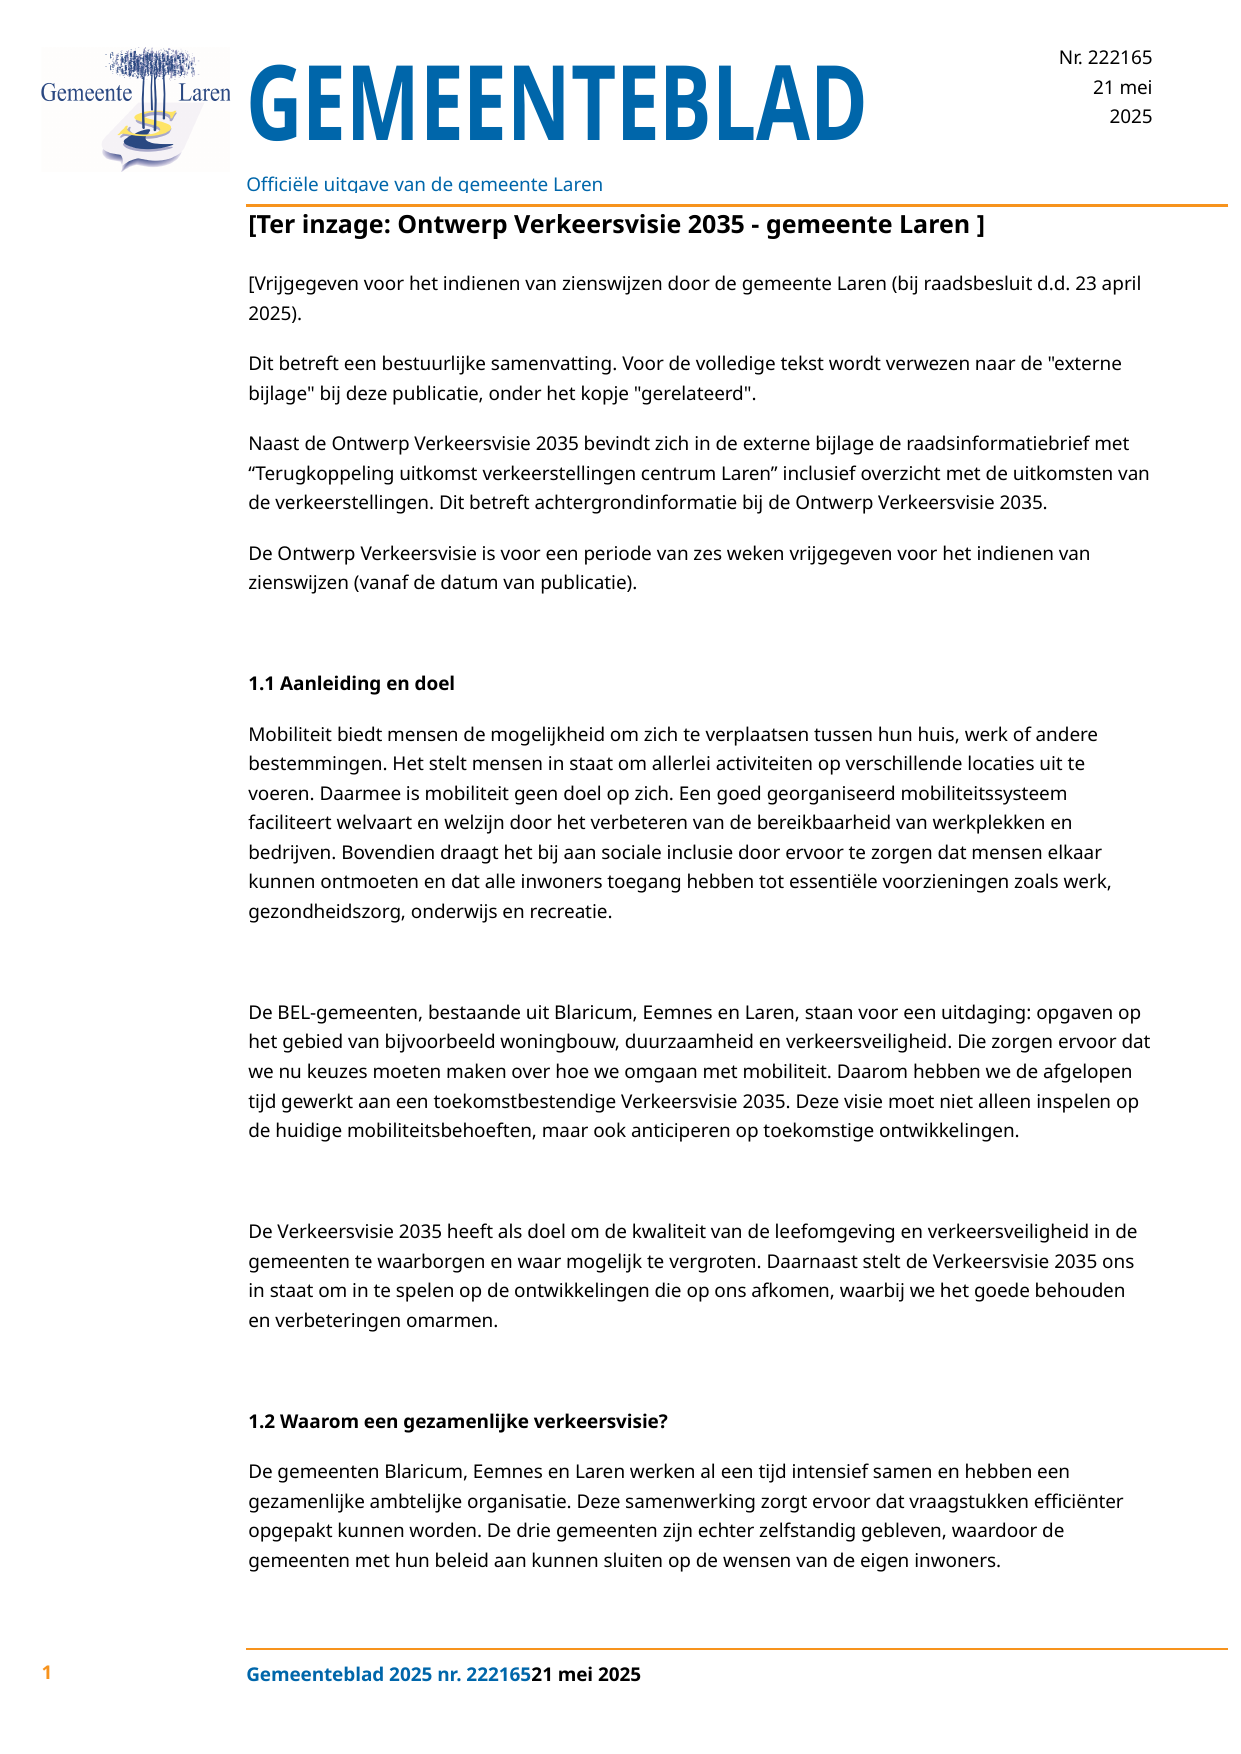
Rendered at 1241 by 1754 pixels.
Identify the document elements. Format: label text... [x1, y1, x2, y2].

text De Ontwerp Verkeersvisie is voor een periode van zes weken vrijgegeven voor het indienen van zienswijzen (vanaf de datum van publicatie). [248, 540, 1152, 595]
text [Ter inzage: Ontwerp Verkeersvisie 2035 - gemeente Laren ] [248, 207, 1152, 241]
text 1.2 Waarom een gezamenlijke verkeersvisie? [248, 1408, 1152, 1433]
picture [41, 47, 231, 172]
text De gemeenten Blaricum, Eemnes en Laren werken al een tijd intensief samen en hebben een gezamenlijke ambtelijke organisatie. Deze samenwerking zorgt ervoor dat vraagstukken efficiënter opgepakt kunnen worden. De drie gemeenten zijn echter zelfstandig gebleven, waardoor de gemeenten met hun beleid aan kunnen sluiten op de wensen van de eigen inwoners. [248, 1458, 1152, 1573]
text Dit betreft een bestuurlijke samenvatting. Voor de volledige tekst wordt verwezen naar de "externe bijlage" bij deze publicatie, onder het kopje "gerelateerd". [248, 350, 1152, 406]
text Mobiliteit biedt mensen de mogelijkheid om zich te verplaatsen tussen hun huis, werk of andere bestemmingen. Het stelt mensen in staat om allerlei activiteiten op verschillende locaties uit te voeren. Daarmee is mobiliteit geen doel op zich. Een goed georganiseerd mobiliteitssysteem faciliteert welvaart en welzijn door het verbeteren van de bereikbaarheid van werkplekken en bedrijven. Bovendien draagt het bij aan sociale inclusie door ervoor te zorgen dat mensen elkaar kunnen ontmoeten en dat alle inwoners toegang hebben tot essentiële voorzieningen zoals werk, gezondheidszorg, onderwijs en recreatie. [248, 721, 1152, 924]
text De BEL-gemeenten, bestaande uit Blaricum, Eemnes en Laren, staan voor een uitdaging: opgaven op het gebied van bijvoorbeeld woningbouw, duurzaamheid en verkeersveiligheid. Die zorgen ervoor dat we nu keuzes moeten maken over hoe we omgaan met mobiliteit. Daarom hebben we de afgelopen tijd gewerkt aan een toekomstbestendige Verkeersvisie 2035. Deze visie moet niet alleen inspelen op de huidige mobiliteitsbehoeften, maar ook anticiperen op toekomstige ontwikkelingen. [248, 999, 1152, 1143]
text Naast de Ontwerp Verkeersvisie 2035 bevindt zich in de externe bijlage de raadsinformatiebrief met “Terugkoppeling uitkomst verkeerstellingen centrum Laren” inclusief overzicht met de uitkomsten van de verkeerstellingen. Dit betreft achtergrondinformatie bij de Ontwerp Verkeersvisie 2035. [248, 430, 1152, 515]
text De Verkeersvisie 2035 heeft als doel om de kwaliteit van de leefomgeving en verkeersveiligheid in de gemeenten te waarborgen en waar mogelijk te vergroten. Daarnaast stelt de Verkeersvisie 2035 ons in staat om in te spelen op de ontwikkelingen die op ons afkomen, waarbij we het goede behouden en verbeteringen omarmen. [248, 1218, 1152, 1333]
text [Vrijgegeven voor het indienen van zienswijzen door de gemeente Laren (bij raadsbesluit d.d. 23 april 2025). [248, 270, 1152, 326]
text 1.1 Aanleiding en doel [248, 670, 1152, 696]
